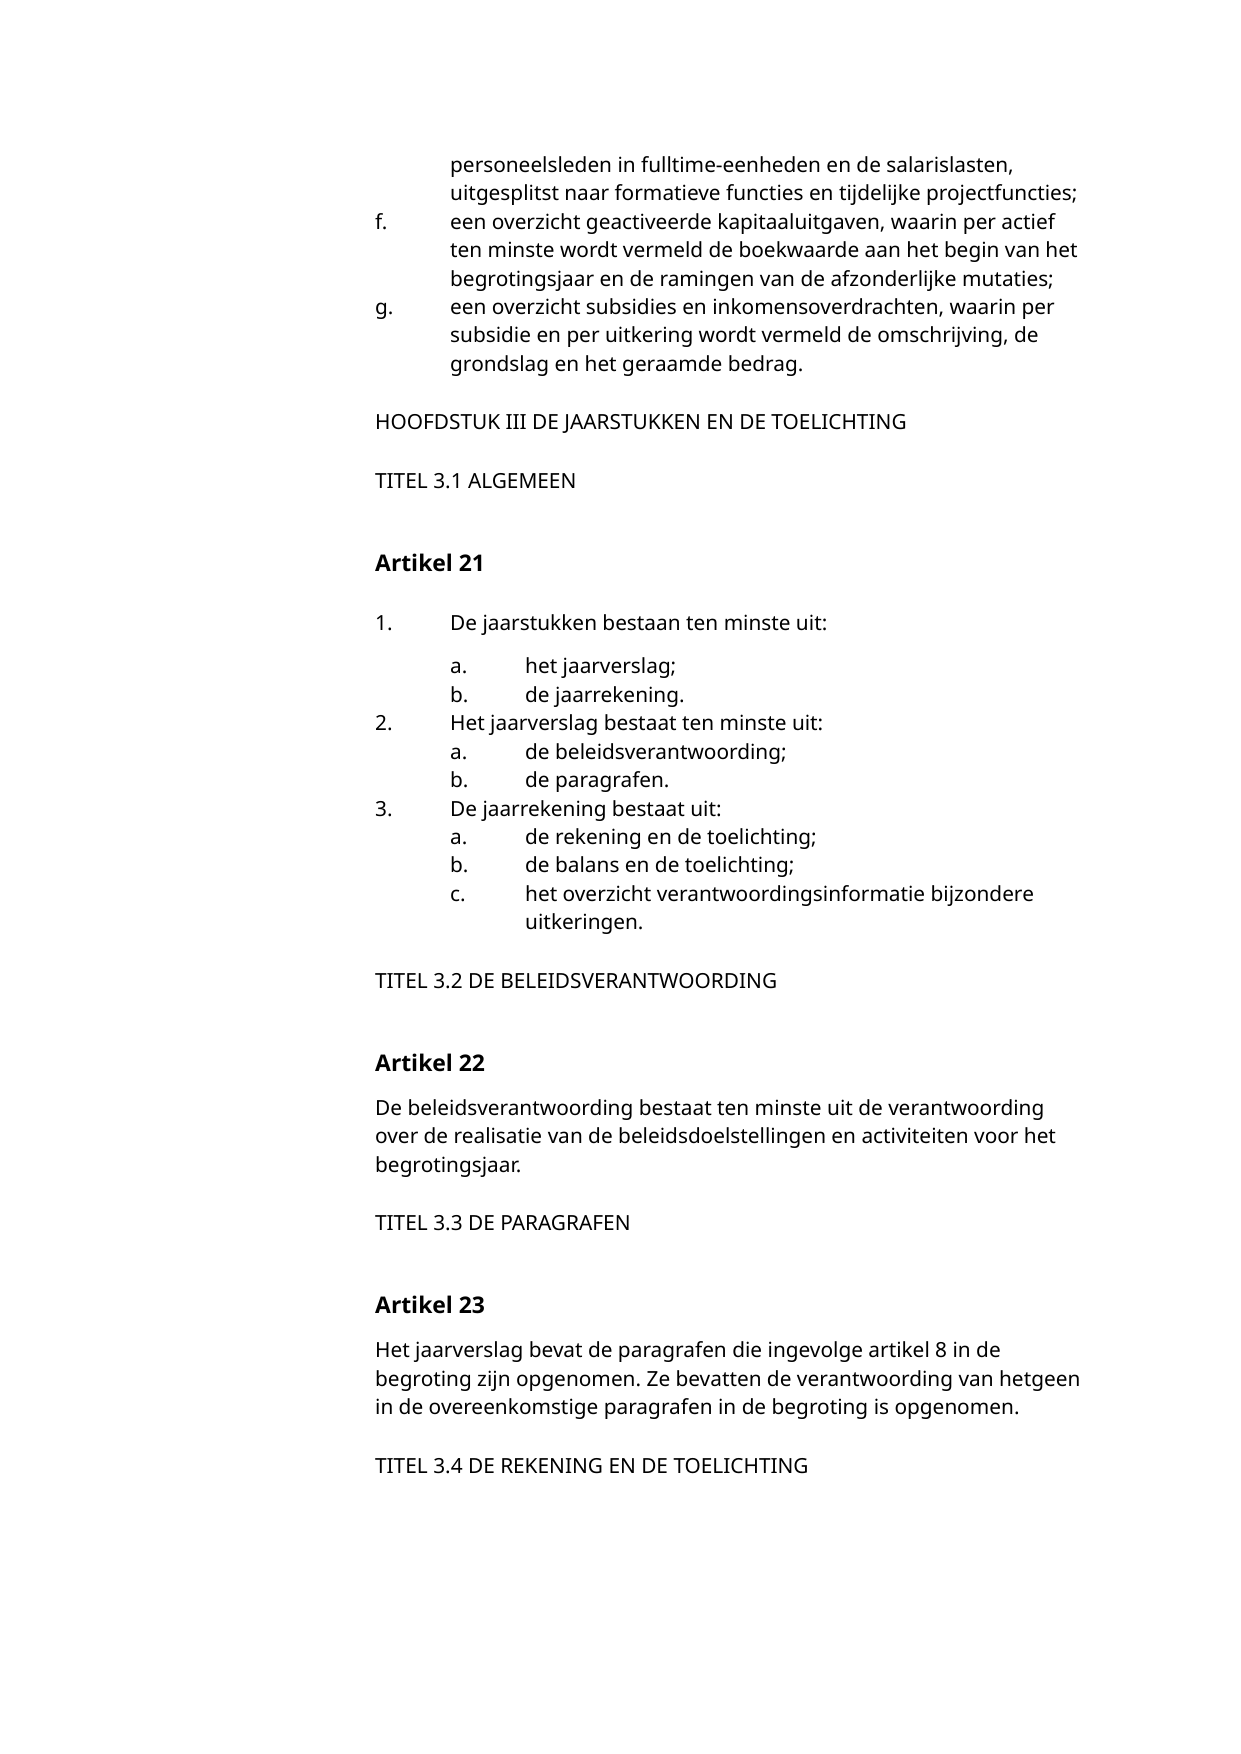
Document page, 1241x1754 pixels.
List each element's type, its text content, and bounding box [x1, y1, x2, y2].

text Het jaarverslag bevat de paragrafen die ingevolge artikel 8 in de begroting zijn opgenomen. Ze bevatten de verantwoording van hetgeen in de overeenkomstige paragrafen in de begroting is opgenomen. [375, 1336, 1090, 1421]
list de rekening en de toelichting; [450, 822, 1090, 851]
list het overzicht verantwoordingsinformatie bijzondere uitkeringen. [450, 879, 1090, 936]
text De beleidsverantwoording bestaat ten minste uit de verantwoording over de realisatie van de beleidsdoelstellingen en activiteiten voor het begrotingsjaar. [375, 1093, 1090, 1178]
list een overzicht subsidies en inkomensoverdrachten, waarin per subsidie en per uitkering wordt vermeld de omschrijving, de grondslag en het geraamde bedrag. [375, 292, 1090, 377]
list de paragrafen. [450, 765, 1090, 794]
subtitle Artikel 23 [375, 1289, 1090, 1321]
subtitle HOOFDSTUK III DE JAARSTUKKEN EN DE TOELICHTING [375, 407, 1090, 436]
subtitle TITEL 3.1 ALGEMEEN [375, 466, 1090, 494]
list De jaarstukken bestaan ten minste uit: [375, 608, 1090, 637]
subtitle Artikel 22 [375, 1047, 1090, 1078]
subtitle TITEL 3.2 DE BELEIDSVERANTWOORDING [375, 966, 1090, 994]
list de balans en de toelichting; [450, 851, 1090, 879]
list de jaarrekening. [450, 680, 1090, 708]
subtitle Artikel 21 [375, 547, 1090, 578]
list het jaarverslag; [450, 652, 1090, 680]
list personeelsleden in fulltime-eenheden en de salarislasten, uitgesplitst naar formatieve functies en tijdelijke projectfuncties; [375, 150, 1090, 207]
list een overzicht geactiveerde kapitaaluitgaven, waarin per actief ten minste wordt vermeld de boekwaarde aan het begin van het begrotingsjaar en de ramingen van de afzonderlijke mutaties; [375, 207, 1090, 292]
list De jaarrekening bestaat uit: [375, 794, 1090, 822]
list de beleidsverantwoording; [450, 737, 1090, 765]
list Het jaarverslag bestaat ten minste uit: [375, 708, 1090, 737]
subtitle TITEL 3.4 DE REKENING EN DE TOELICHTING [375, 1451, 1090, 1479]
subtitle TITEL 3.3 DE PARAGRAFEN [375, 1208, 1090, 1237]
